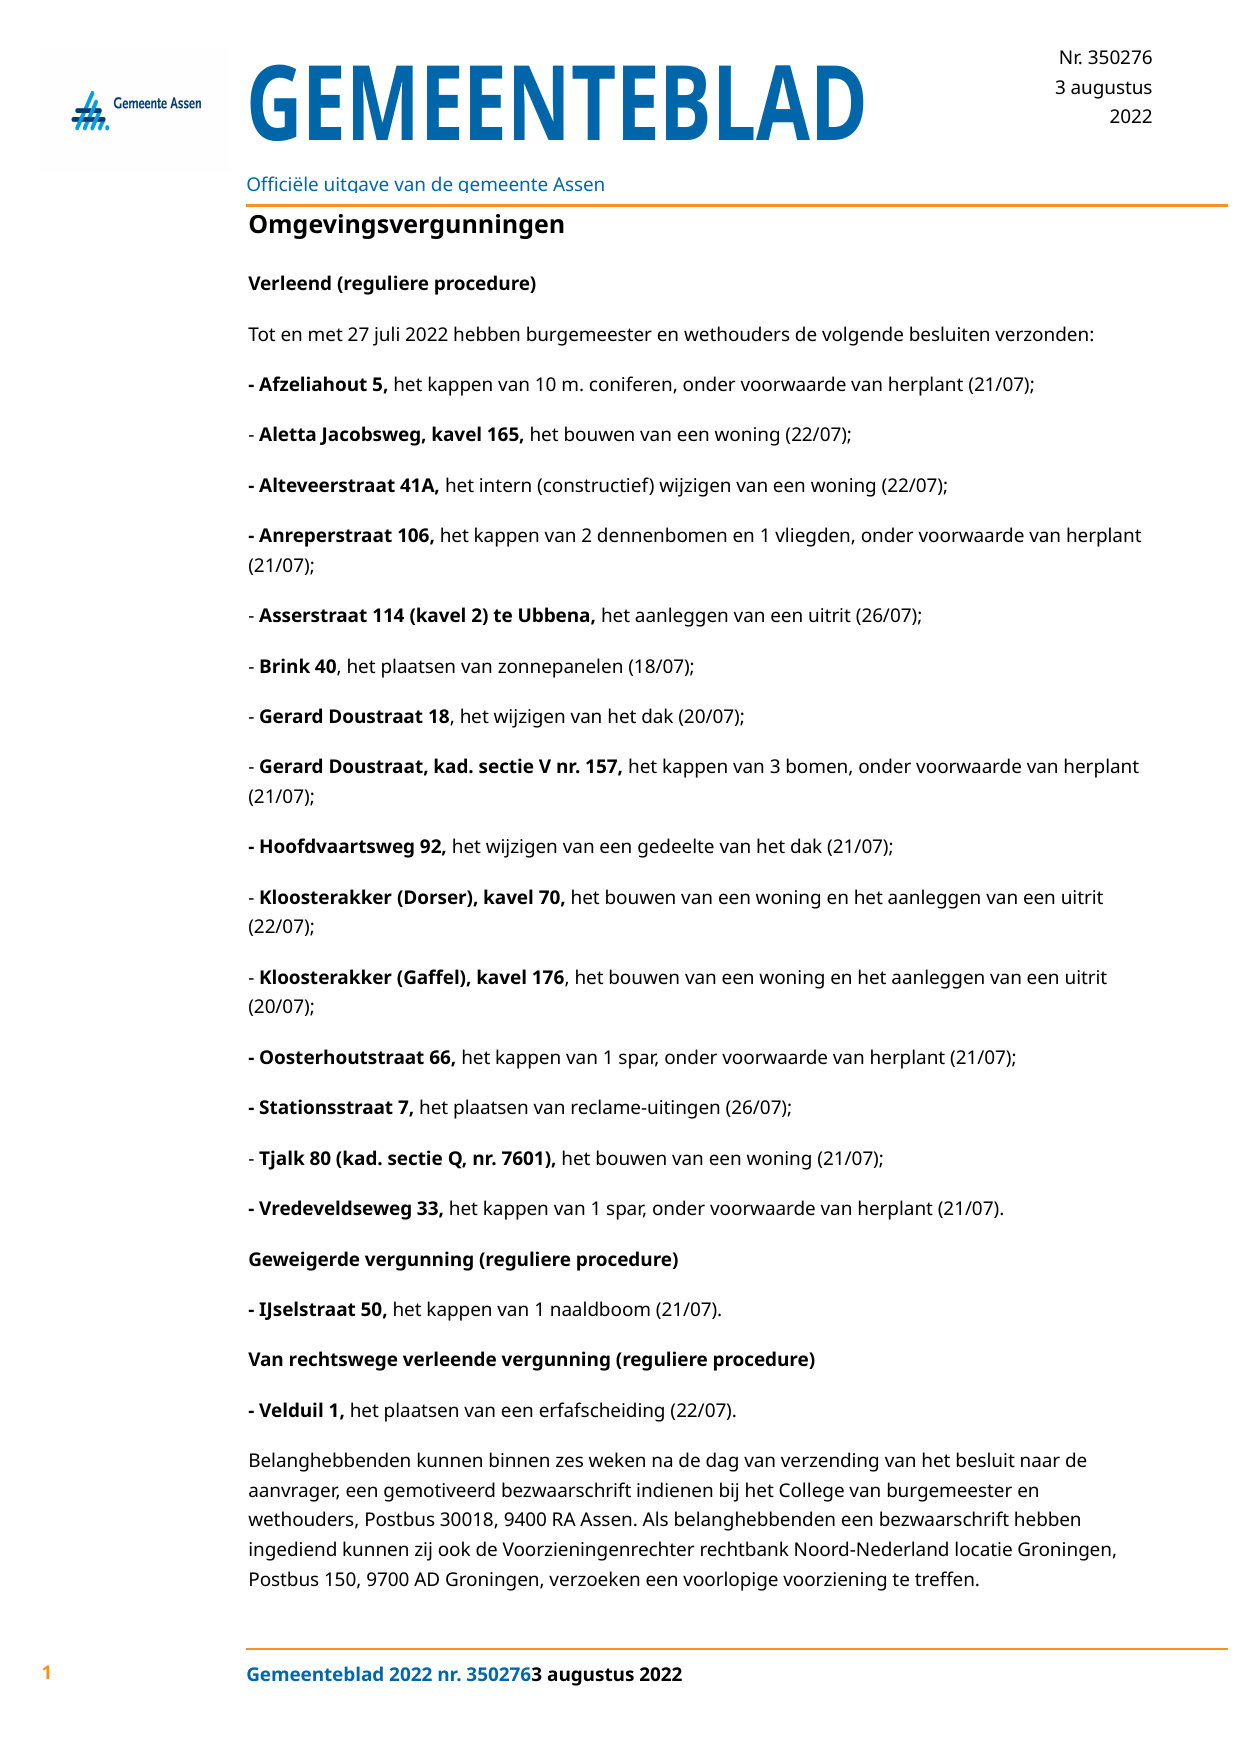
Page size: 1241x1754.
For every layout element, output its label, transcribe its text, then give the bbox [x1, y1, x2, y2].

text - Brink 40, het plaatsen van zonnepanelen (18/07); [248, 653, 1152, 678]
text - Kloosterakker (Dorser), kavel 70, het bouwen van een woning en het aanleggen van een uitrit (22/07); [248, 884, 1152, 939]
text - Afzeliahout 5, het kappen van 10 m. coniferen, onder voorwaarde van herplant (21/07); [248, 371, 1152, 397]
text Verleend (reguliere procedure) [248, 270, 1152, 296]
text - Kloosterakker (Gaffel), kavel 176, het bouwen van een woning en het aanleggen van een uitrit (20/07); [248, 964, 1152, 1019]
text - Tjalk 80 (kad. sectie Q, nr. 7601), het bouwen van een woning (21/07); [248, 1145, 1152, 1171]
text - Velduil 1, het plaatsen van een erfafscheiding (22/07). [248, 1397, 1152, 1423]
text - Asserstraat 114 (kavel 2) te Ubbena, het aanleggen van een uitrit (26/07); [248, 602, 1152, 628]
text - Gerard Doustraat 18, het wijzigen van het dak (20/07); [248, 703, 1152, 729]
text - IJselstraat 50, het kappen van 1 naaldboom (21/07). [248, 1296, 1152, 1322]
text - Gerard Doustraat, kad. sectie V nr. 157, het kappen van 3 bomen, onder voorwaarde van herplant (21/07); [248, 754, 1152, 809]
text Tot en met 27 juli 2022 hebben burgemeester en wethouders de volgende besluiten verzonden: [248, 321, 1152, 346]
text - Oosterhoutstraat 66, het kappen van 1 spar, onder voorwaarde van herplant (21/07); [248, 1044, 1152, 1070]
text - Alteveerstraat 41A, het intern (constructief) wijzigen van een woning (22/07); [248, 472, 1152, 498]
text Geweigerde vergunning (reguliere procedure) [248, 1246, 1152, 1271]
text - Stationsstraat 7, het plaatsen van reclame-uitingen (26/07); [248, 1094, 1152, 1120]
text - Hoofdvaartsweg 92, het wijzigen van een gedeelte van het dak (21/07); [248, 834, 1152, 859]
text - Anreperstraat 106, het kappen van 2 dennenbomen en 1 vliegden, onder voorwaarde van herplant (21/07); [248, 522, 1152, 578]
text - Vredeveldseweg 33, het kappen van 1 spar, onder voorwaarde van herplant (21/07). [248, 1195, 1152, 1221]
text - Aletta Jacobsweg, kavel 165, het bouwen van een woning (22/07); [248, 422, 1152, 447]
text Belanghebbenden kunnen binnen zes weken na de dag van verzending van het besluit naar de aanvrager, een gemotiveerd bezwaarschrift indienen bij het College van burgemeester en wethouders, Postbus 30018, 9400 RA Assen. Als belanghebbenden een bezwaarschrift hebben ingediend kunnen zij ook de Voorzieningenrechter rechtbank Noord-Nederland locatie Groningen, Postbus 150, 9700 AD Groningen, verzoeken een voorlopige voorziening te treffen. [248, 1447, 1152, 1591]
picture [41, 47, 231, 172]
text Omgevingsvergunningen [248, 207, 1152, 241]
text Van rechtswege verleende vergunning (reguliere procedure) [248, 1347, 1152, 1372]
